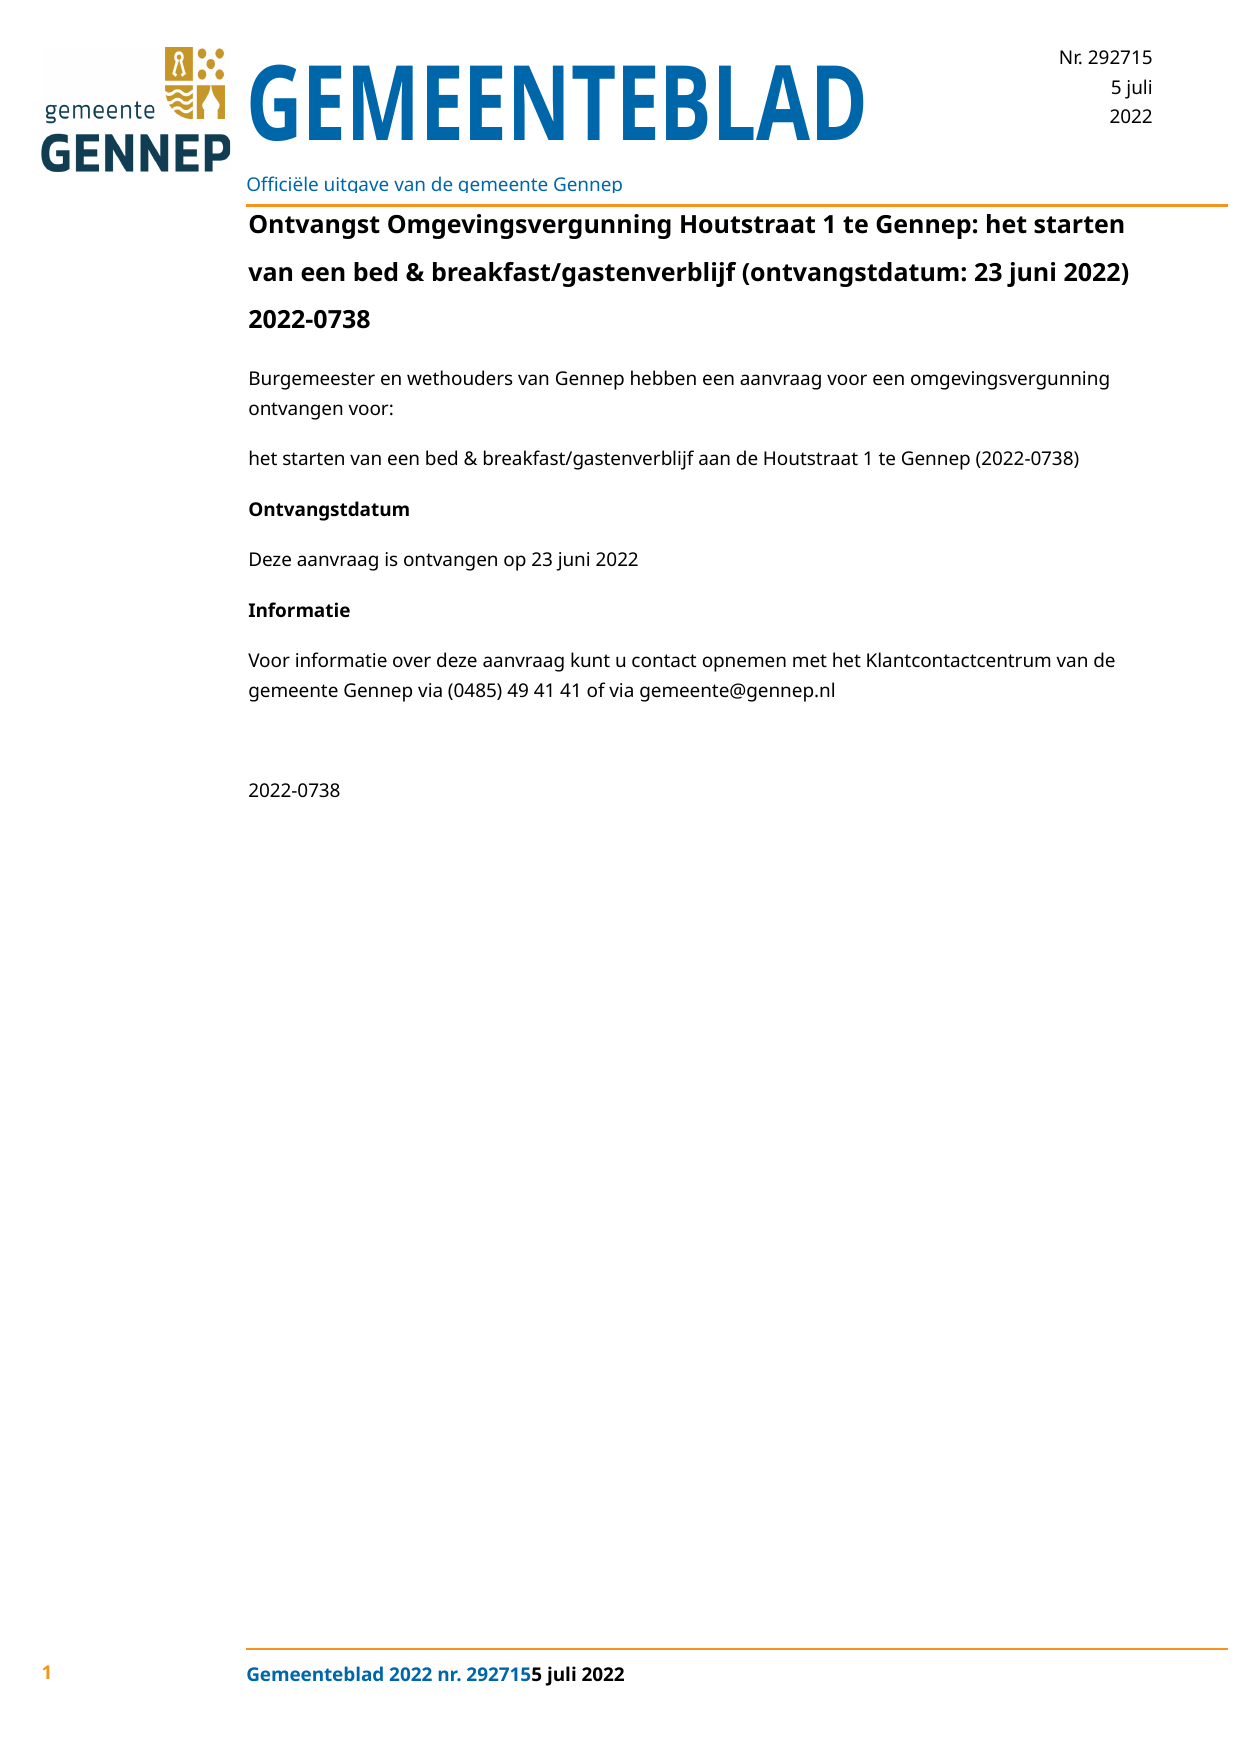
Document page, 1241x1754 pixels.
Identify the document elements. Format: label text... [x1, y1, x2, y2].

text Informatie [248, 597, 1152, 622]
text Burgemeester en wethouders van Gennep hebben een aanvraag voor een omgevingsvergunning ontvangen voor: [248, 366, 1152, 421]
text Ontvangstdatum [248, 496, 1152, 522]
text Voor informatie over deze aanvraag kunt u contact opnemen met het Klantcontactcentrum van de gemeente Gennep via (0485) 49 41 41 of via gemeente@gennep.nl [248, 647, 1152, 702]
picture [41, 47, 231, 172]
text Deze aanvraag is ontvangen op 23 juni 2022 [248, 546, 1152, 572]
text 2022-0738 [248, 778, 1152, 803]
text het starten van een bed & breakfast/gastenverblijf aan de Houtstraat 1 te Gennep (2022-0738) [248, 446, 1152, 471]
text Ontvangst Omgevingsvergunning Houtstraat 1 te Gennep: het starten van een bed & breakfast/gastenverblijf (ontvangstdatum: 23 juni 2022) 2022-0738 [248, 207, 1152, 336]
